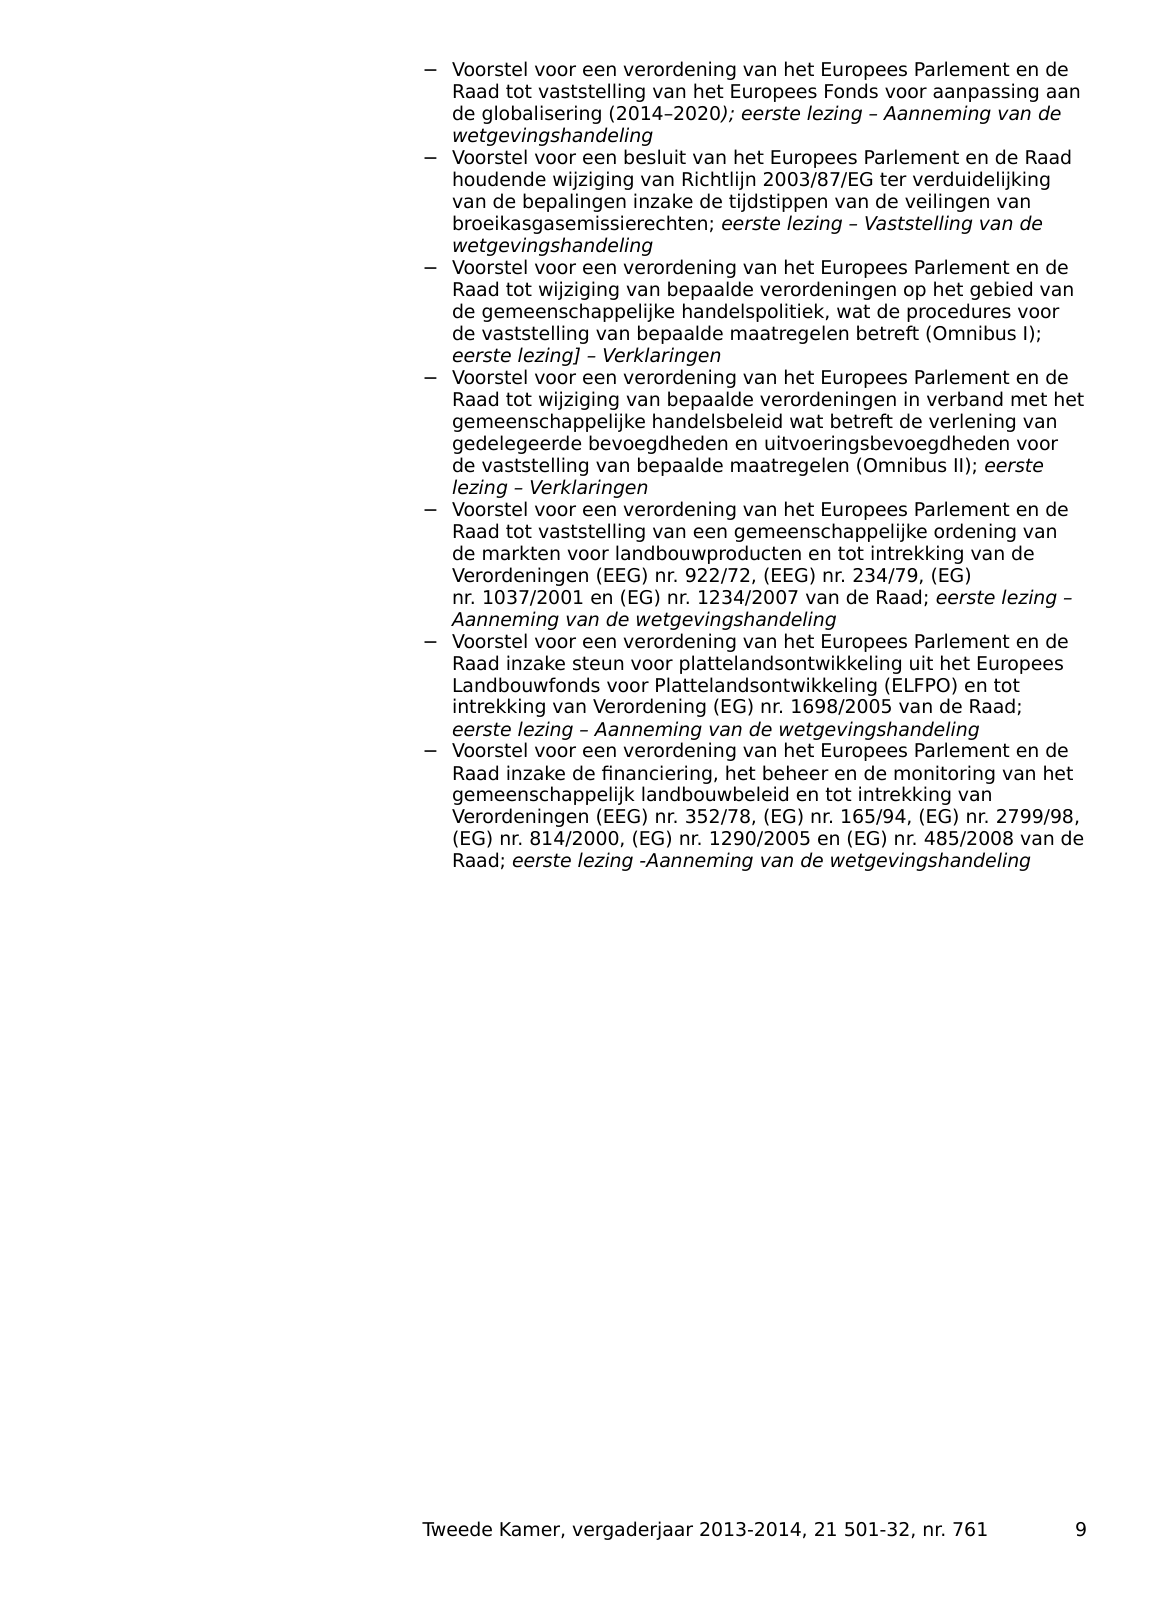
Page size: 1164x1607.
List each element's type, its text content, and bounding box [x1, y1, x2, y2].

text − Voorstel voor een besluit van het Europees Parlement en de Raad houdende wijziging van Richtlijn 2003/87/EG ter verduidelijking van de bepalingen inzake de tijdstippen van de veilingen van broeikasgasemissierechten; eerste lezing – Vaststelling van de wetgevingshandeling [422, 147, 1087, 257]
text − Voorstel voor een verordening van het Europees Parlement en de Raad tot wijziging van bepaalde verordeningen in verband met het gemeenschappelijke handelsbeleid wat betreft de verlening van gedelegeerde bevoegdheden en uitvoeringsbevoegdheden voor de vaststelling van bepaalde maatregelen (Omnibus II); eerste lezing – Verklaringen [422, 367, 1087, 499]
text − Voorstel voor een verordening van het Europees Parlement en de Raad tot wijziging van bepaalde verordeningen op het gebied van de gemeenschappelijke handelspolitiek, wat de procedures voor de vaststelling van bepaalde maatregelen betreft (Omnibus I); eerste lezing] – Verklaringen [422, 257, 1087, 367]
text − Voorstel voor een verordening van het Europees Parlement en de Raad tot vaststelling van een gemeenschappelijke ordening van de markten voor landbouwproducten en tot intrekking van de Verordeningen (EEG) nr. 922/72, (EEG) nr. 234/79, (EG) nr. 1037/2001 en (EG) nr. 1234/2007 van de Raad; eerste lezing – Aanneming van de wetgevingshandeling [422, 499, 1087, 631]
text − Voorstel voor een verordening van het Europees Parlement en de Raad tot vaststelling van het Europees Fonds voor aanpassing aan de globalisering (2014–2020); eerste lezing – Aanneming van de wetgevingshandeling [422, 59, 1087, 147]
text − Voorstel voor een verordening van het Europees Parlement en de Raad inzake steun voor plattelandsontwikkeling uit het Europees Landbouwfonds voor Plattelandsontwikkeling (ELFPO) en tot intrekking van Verordening (EG) nr. 1698/2005 van de Raad; eerste lezing – Aanneming van de wetgevingshandeling [422, 631, 1087, 740]
text − Voorstel voor een verordening van het Europees Parlement en de Raad inzake de financiering, het beheer en de monitoring van het gemeenschappelijk landbouwbeleid en tot intrekking van Verordeningen (EEG) nr. 352/78, (EG) nr. 165/94, (EG) nr. 2799/98, (EG) nr. 814/2000, (EG) nr. 1290/2005 en (EG) nr. 485/2008 van de Raad; eerste lezing -Aanneming van de wetgevingshandeling [422, 740, 1087, 872]
